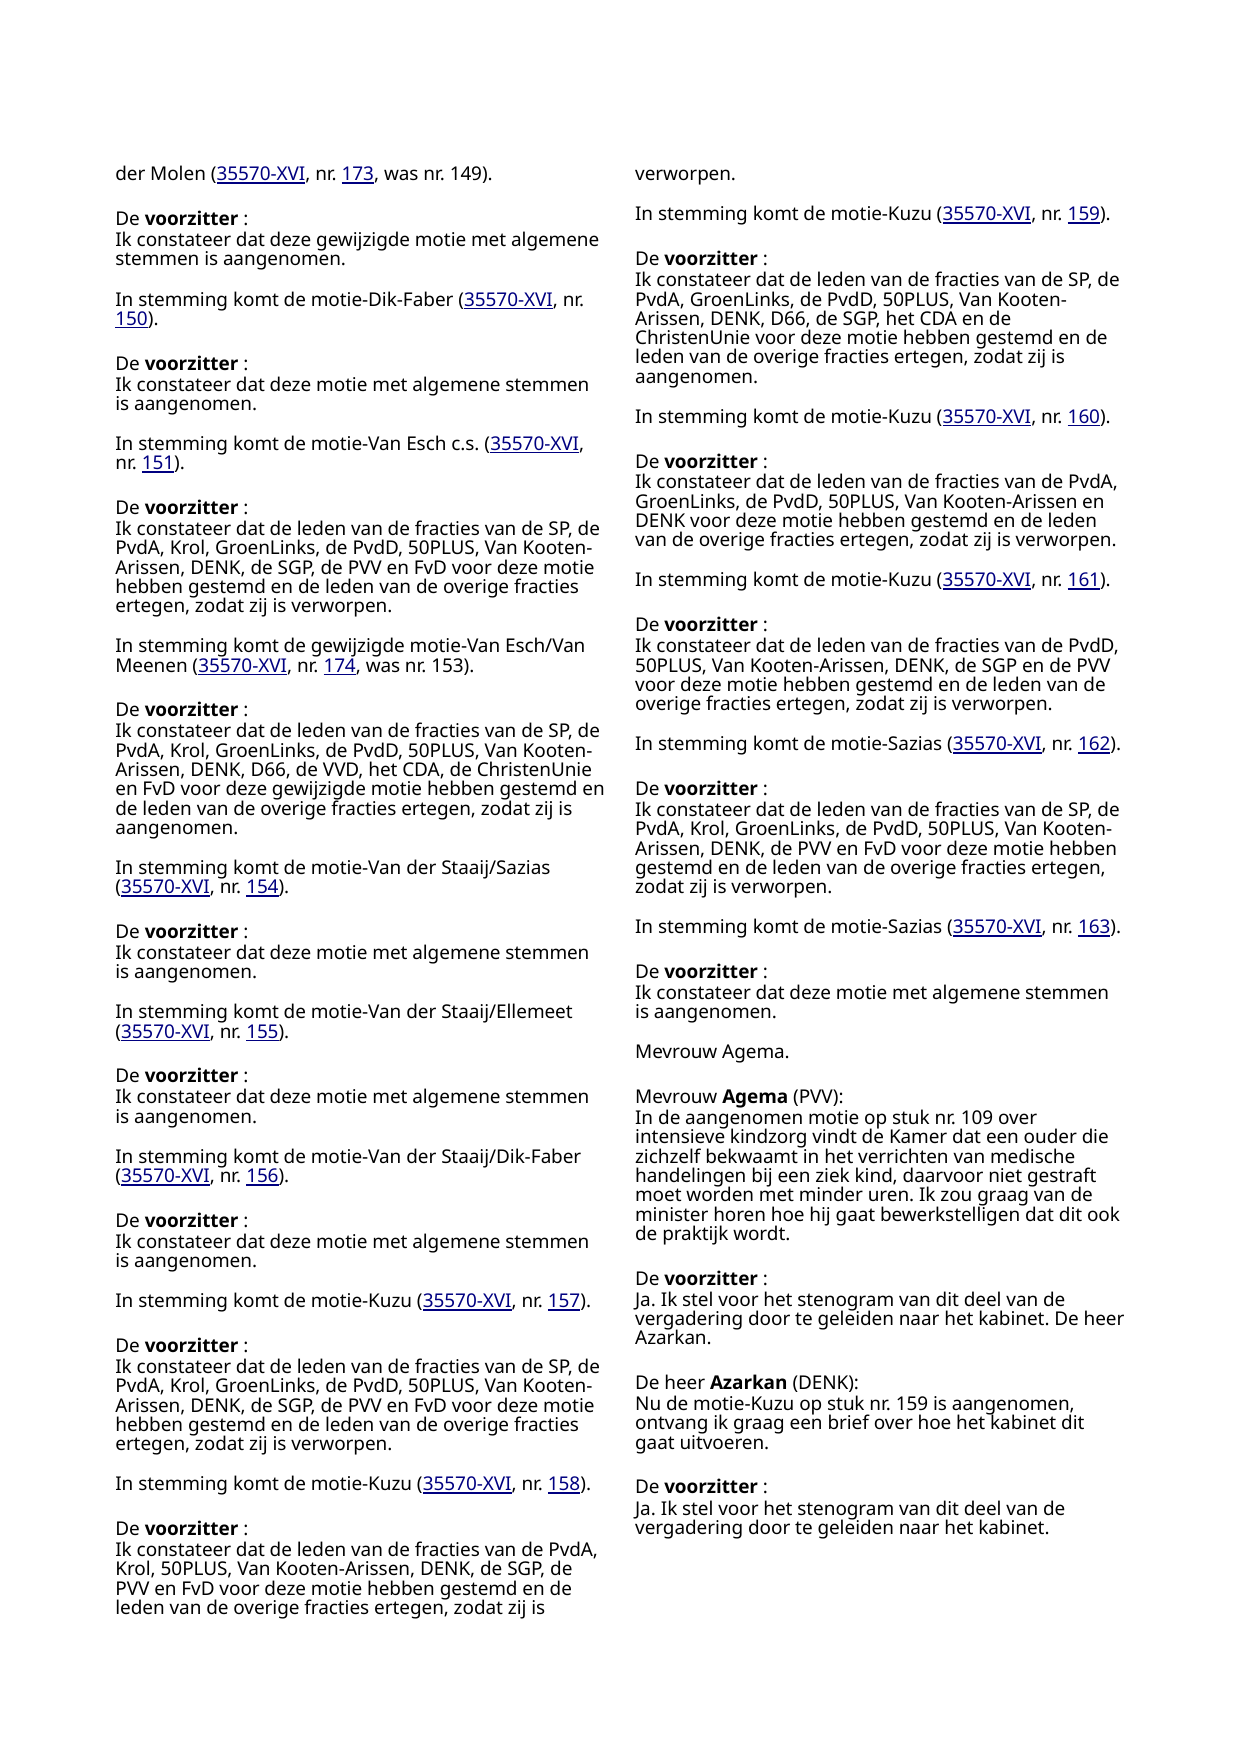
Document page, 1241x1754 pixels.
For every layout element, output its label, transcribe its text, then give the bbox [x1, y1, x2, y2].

text Ik constateer dat de leden van de fracties van de SP, de PvdA, GroenLinks, de PvdD, 50PLUS, Van Kooten-Arissen, DENK, D66, de SGP, het CDA en de ChristenUnie voor deze motie hebben gestemd en de leden van de overige fracties ertegen, zodat zij is aangenomen. [635, 271, 1125, 387]
text Ik constateer dat de leden van de fracties van de SP, de PvdA, Krol, GroenLinks, de PvdD, 50PLUS, Van Kooten-Arissen, DENK, de SGP, de PVV en FvD voor deze motie hebben gestemd en de leden van de overige fracties ertegen, zodat zij is verworpen. [115, 1358, 605, 1454]
text Ik constateer dat de leden van de fracties van de PvdA, Krol, 50PLUS, Van Kooten-Arissen, DENK, de SGP, de PVV en FvD voor deze motie hebben gestemd en de leden van de overige fracties ertegen, zodat zij is [115, 1541, 605, 1618]
text Ik constateer dat deze motie met algemene stemmen is aangenomen. [635, 984, 1125, 1023]
text der Molen (35570-XVI, nr. 173, was nr. 149). [115, 165, 605, 184]
text De voorzitter : [635, 1265, 1125, 1291]
text De voorzitter : [635, 246, 1125, 271]
text In stemming komt de motie-Kuzu (35570-XVI, nr. 157). [115, 1292, 605, 1312]
text De voorzitter : [115, 1332, 605, 1358]
text De voorzitter : [115, 205, 605, 231]
text De voorzitter : [115, 494, 605, 520]
text De voorzitter : [115, 918, 605, 944]
text Nu de motie-Kuzu op stuk nr. 159 is aangenomen, ontvang ik graag een brief over hoe het kabinet dit gaat uitvoeren. [635, 1395, 1125, 1453]
text Ik constateer dat deze motie met algemene stemmen is aangenomen. [115, 376, 605, 414]
text Ik constateer dat de leden van de fracties van de SP, de PvdA, Krol, GroenLinks, de PvdD, 50PLUS, Van Kooten-Arissen, DENK, de SGP, de PVV en FvD voor deze motie hebben gestemd en de leden van de overige fracties ertegen, zodat zij is verworpen. [115, 520, 605, 616]
text In de aangenomen motie op stuk nr. 109 over intensieve kindzorg vindt de Kamer dat een ouder die zichzelf bekwaamt in het verrichten van medische handelingen bij een ziek kind, daarvoor niet gestraft moet worden met minder uren. Ik zou graag van de minister horen hoe hij gaat bewerkstelligen dat dit ook de praktijk wordt. [635, 1109, 1125, 1244]
text Ik constateer dat deze motie met algemene stemmen is aangenomen. [115, 944, 605, 982]
text De voorzitter : [635, 612, 1125, 637]
text Ik constateer dat deze motie met algemene stemmen is aangenomen. [115, 1088, 605, 1127]
text In stemming komt de motie-Dik-Faber (35570-XVI, nr. 150). [115, 291, 605, 329]
text De voorzitter : [115, 1207, 605, 1233]
text De voorzitter : [635, 448, 1125, 473]
text Mevrouw Agema (PVV): [635, 1083, 1125, 1109]
text De heer Azarkan (DENK): [635, 1369, 1125, 1395]
text In stemming komt de motie-Sazias (35570-XVI, nr. 162). [635, 735, 1125, 754]
text In stemming komt de motie-Van der Staaij/Ellemeet (35570-XVI, nr. 155). [115, 1003, 605, 1042]
text De voorzitter : [115, 1063, 605, 1088]
text In stemming komt de motie-Van Esch c.s. (35570-XVI, nr. 151). [115, 435, 605, 473]
text Ik constateer dat de leden van de fracties van de PvdA, GroenLinks, de PvdD, 50PLUS, Van Kooten-Arissen en DENK voor deze motie hebben gestemd en de leden van de overige fracties ertegen, zodat zij is verworpen. [635, 473, 1125, 551]
text De voorzitter : [635, 958, 1125, 984]
text Ik constateer dat de leden van de fracties van de SP, de PvdA, Krol, GroenLinks, de PvdD, 50PLUS, Van Kooten-Arissen, DENK, D66, de VVD, het CDA, de ChristenUnie en FvD voor deze gewijzigde motie hebben gestemd en de leden van de overige fracties ertegen, zodat zij is aangenomen. [115, 722, 605, 838]
text De voorzitter : [115, 1515, 605, 1541]
text In stemming komt de motie-Kuzu (35570-XVI, nr. 159). [635, 205, 1125, 225]
text Mevrouw Agema. [635, 1043, 1125, 1063]
text In stemming komt de motie-Kuzu (35570-XVI, nr. 161). [635, 571, 1125, 591]
text Ik constateer dat de leden van de fracties van de SP, de PvdA, Krol, GroenLinks, de PvdD, 50PLUS, Van Kooten-Arissen, DENK, de PVV en FvD voor deze motie hebben gestemd en de leden van de overige fracties ertegen, zodat zij is verworpen. [635, 801, 1125, 897]
text De voorzitter : [115, 697, 605, 722]
text In stemming komt de motie-Sazias (35570-XVI, nr. 163). [635, 918, 1125, 937]
text Ik constateer dat deze gewijzigde motie met algemene stemmen is aangenomen. [115, 231, 605, 270]
text De voorzitter : [635, 775, 1125, 801]
text Ja. Ik stel voor het stenogram van dit deel van de vergadering door te geleiden naar het kabinet. De heer Azarkan. [635, 1291, 1125, 1348]
text In stemming komt de motie-Kuzu (35570-XVI, nr. 158). [115, 1475, 605, 1494]
text In stemming komt de gewijzigde motie-Van Esch/Van Meenen (35570-XVI, nr. 174, was nr. 153). [115, 637, 605, 676]
text De voorzitter : [115, 350, 605, 376]
text Ja. Ik stel voor het stenogram van dit deel van de vergadering door te geleiden naar het kabinet. [635, 1499, 1125, 1538]
text De voorzitter : [635, 1474, 1125, 1499]
text In stemming komt de motie-Kuzu (35570-XVI, nr. 160). [635, 408, 1125, 427]
text verworpen. [635, 165, 1125, 184]
text Ik constateer dat deze motie met algemene stemmen is aangenomen. [115, 1233, 605, 1271]
text In stemming komt de motie-Van der Staaij/Sazias (35570-XVI, nr. 154). [115, 859, 605, 897]
text Ik constateer dat de leden van de fracties van de PvdD, 50PLUS, Van Kooten-Arissen, DENK, de SGP en de PVV voor deze motie hebben gestemd en de leden van de overige fracties ertegen, zodat zij is verworpen. [635, 637, 1125, 714]
text In stemming komt de motie-Van der Staaij/Dik-Faber (35570-XVI, nr. 156). [115, 1148, 605, 1186]
